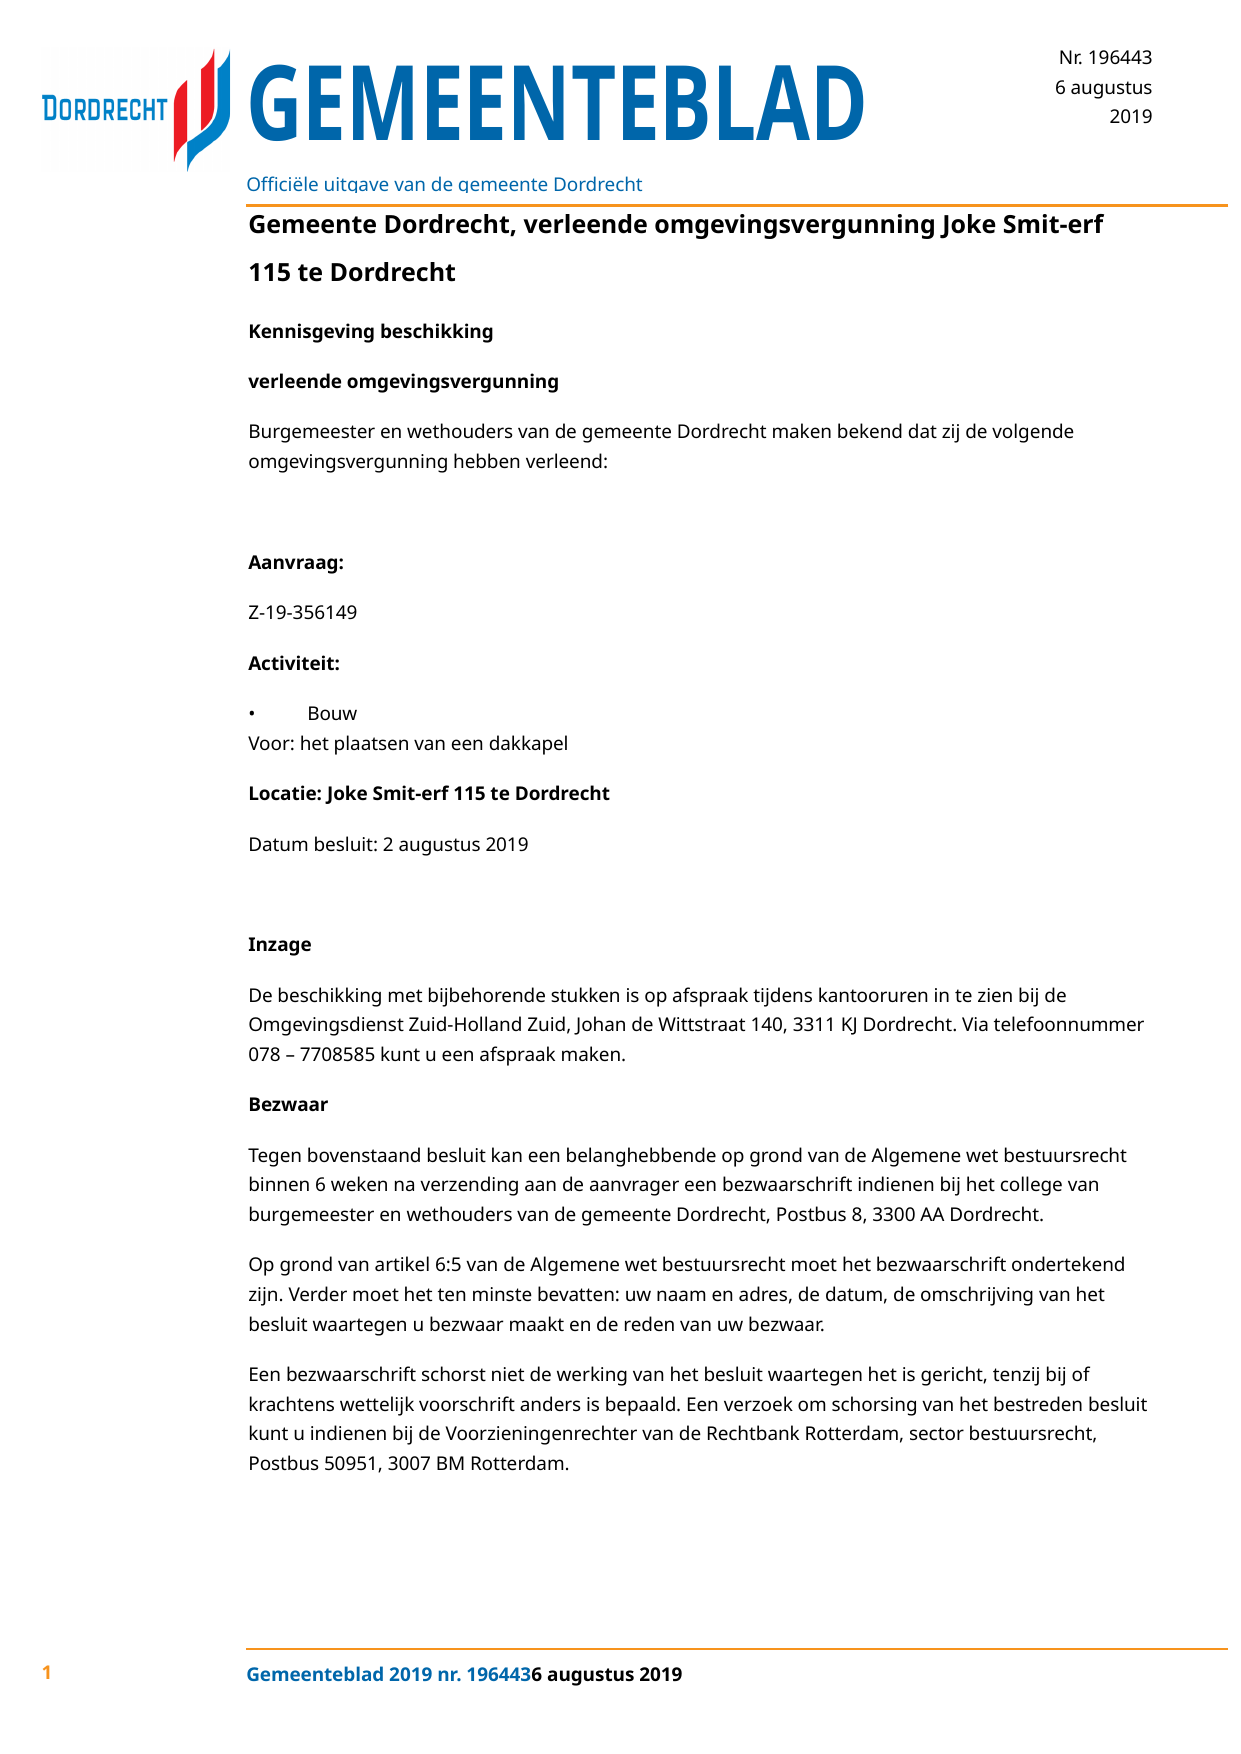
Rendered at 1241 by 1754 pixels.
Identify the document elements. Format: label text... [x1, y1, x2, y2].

text Kennisgeving beschikking [248, 318, 1152, 344]
text Inzage [248, 932, 1152, 957]
text Gemeente Dordrecht, verleende omgevingsvergunning Joke Smit-erf 115 te Dordrecht [248, 207, 1152, 288]
text Voor: het plaatsen van een dakkapel [248, 730, 1152, 756]
text Een bezwaarschrift schorst niet de werking van het besluit waartegen het is gericht, tenzij bij of krachtens wettelijk voorschrift anders is bepaald. Een verzoek om schorsing van het bestreden besluit kunt u indienen bij de Voorzieningenrechter van de Rechtbank Rotterdam, sector bestuursrecht, Postbus 50951, 3007 BM Rotterdam. [248, 1361, 1152, 1476]
text Op grond van artikel 6:5 van de Algemene wet bestuursrecht moet het bezwaarschrift ondertekend zijn. Verder moet het ten minste bevatten: uw naam en adres, de datum, de omschrijving van het besluit waartegen u bezwaar maakt en de reden van uw bezwaar. [248, 1252, 1152, 1337]
picture [41, 47, 231, 172]
text verleende omgevingsvergunning [248, 368, 1152, 394]
text Activiteit: [248, 650, 1152, 676]
text Tegen bovenstaand besluit kan een belanghebbende op grond van de Algemene wet bestuursrecht binnen 6 weken na verzending aan de aanvrager een bezwaarschrift indienen bij het college van burgemeester en wethouders van de gemeente Dordrecht, Postbus 8, 3300 AA Dordrecht. [248, 1142, 1152, 1227]
text Bezwaar [248, 1092, 1152, 1117]
text Locatie: Joke Smit-erf 115 te Dordrecht [248, 780, 1152, 806]
text Datum besluit: 2 augustus 2019 [248, 831, 1152, 857]
text Burgemeester en wethouders van de gemeente Dordrecht maken bekend dat zij de volgende omgevingsvergunning hebben verleend: [248, 419, 1152, 474]
text Z-19-356149 [248, 599, 1152, 625]
list Bouw [248, 700, 1152, 726]
text De beschikking met bijbehorende stukken is op afspraak tijdens kantooruren in te zien bij de Omgevingsdienst Zuid-Holland Zuid, Johan de Wittstraat 140, 3311 KJ Dordrecht. Via telefoonnummer 078 – 7708585 kunt u een afspraak maken. [248, 982, 1152, 1067]
text Aanvraag: [248, 549, 1152, 575]
